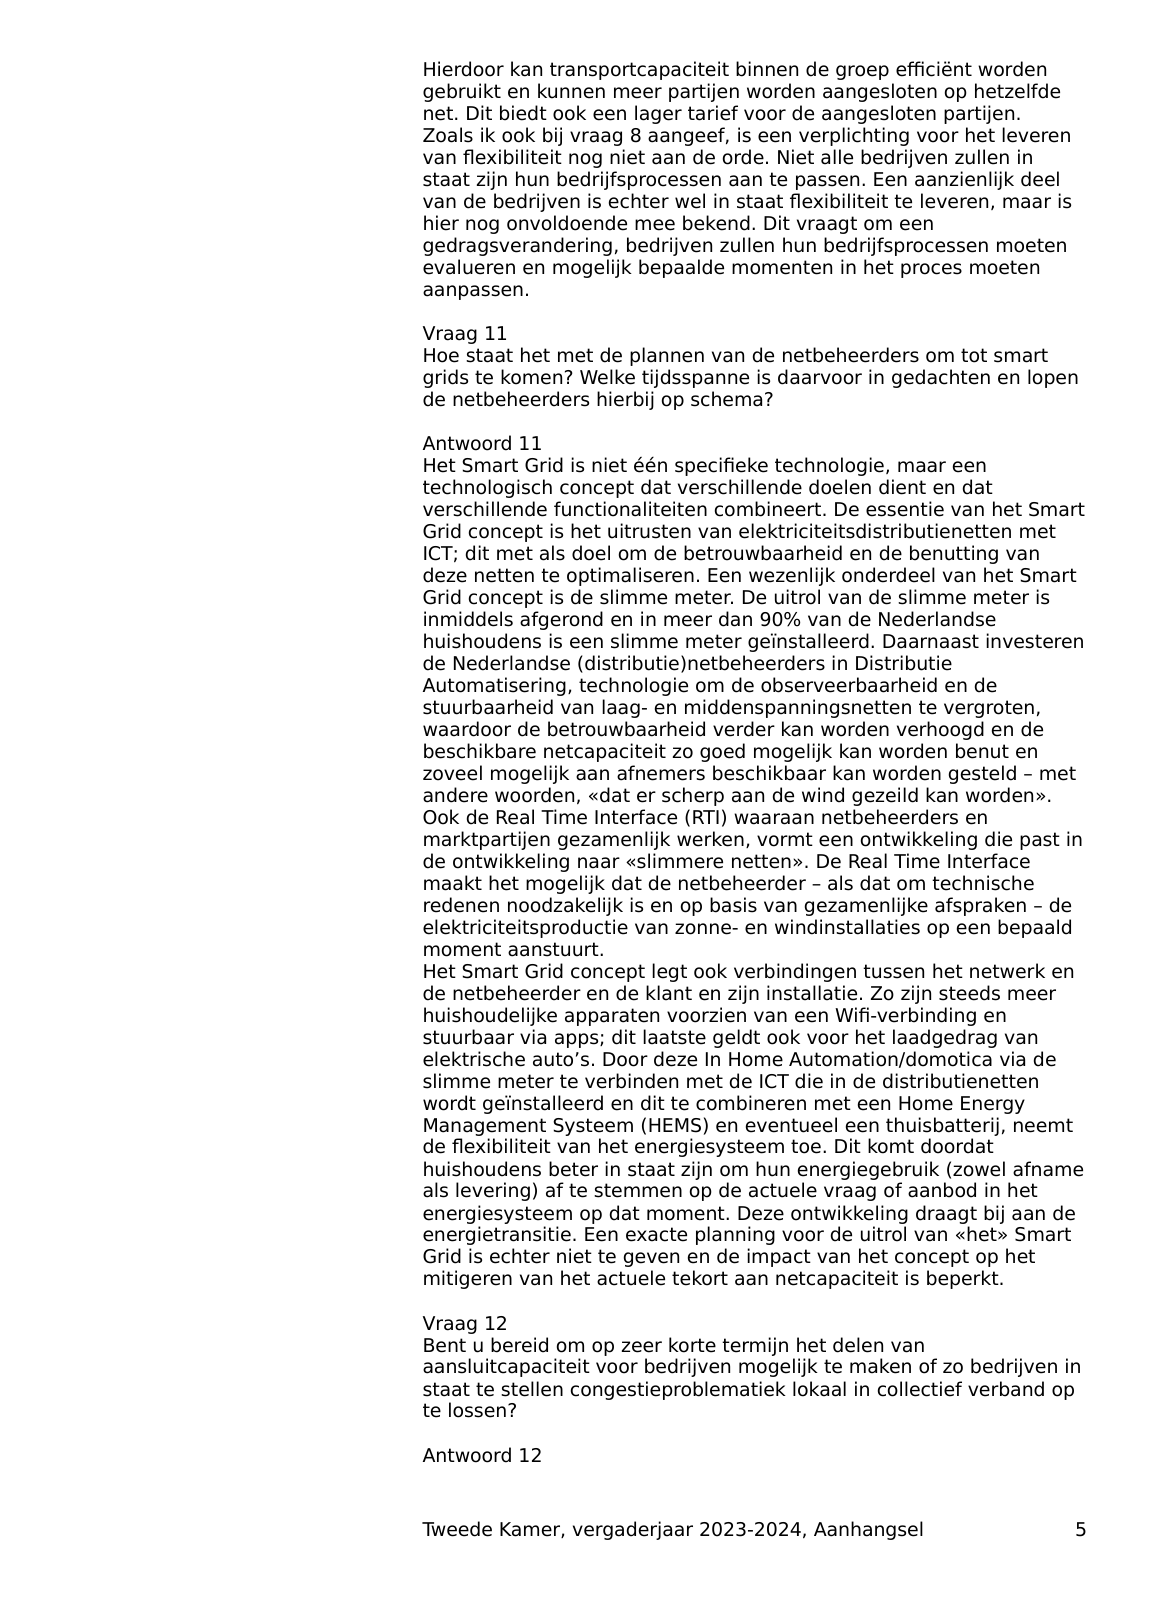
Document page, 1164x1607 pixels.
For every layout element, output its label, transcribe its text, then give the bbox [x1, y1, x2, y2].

text Antwoord 11 [422, 433, 1087, 455]
text Ook de Real Time Interface (RTI) waaraan netbeheerders en marktpartijen gezamenlijk werken, vormt een ontwikkeling die past in de ontwikkeling naar «slimmere netten». De Real Time Interface maakt het mogelijk dat de netbeheerder – als dat om technische redenen noodzakelijk is en op basis van gezamenlijke afspraken – de elektriciteitsproductie van zonne- en windinstallaties op een bepaald moment aanstuurt. [422, 807, 1087, 961]
text Zoals ik ook bij vraag 8 aangeef, is een verplichting voor het leveren van flexibiliteit nog niet aan de orde. Niet alle bedrijven zullen in staat zijn hun bedrijfsprocessen aan te passen. Een aanzienlijk deel van de bedrijven is echter wel in staat flexibiliteit te leveren, maar is hier nog onvoldoende mee bekend. Dit vraagt om een gedragsverandering, bedrijven zullen hun bedrijfsprocessen moeten evalueren en mogelijk bepaalde momenten in het proces moeten aanpassen. [422, 125, 1087, 301]
text Bent u bereid om op zeer korte termijn het delen van aansluitcapaciteit voor bedrijven mogelijk te maken of zo bedrijven in staat te stellen congestieproblematiek lokaal in collectief verband op te lossen? [422, 1334, 1087, 1422]
text Vraag 12 [422, 1312, 1087, 1334]
text Hierdoor kan transportcapaciteit binnen de groep efficiënt worden gebruikt en kunnen meer partijen worden aangesloten op hetzelfde net. Dit biedt ook een lager tarief voor de aangesloten partijen. [422, 59, 1087, 125]
text Het Smart Grid is niet één specifieke technologie, maar een technologisch concept dat verschillende doelen dient en dat verschillende functionaliteiten combineert. De essentie van het Smart Grid concept is het uitrusten van elektriciteitsdistributienetten met ICT; dit met als doel om de betrouwbaarheid en de benutting van deze netten te optimaliseren. Een wezenlijk onderdeel van het Smart Grid concept is de slimme meter. De uitrol van de slimme meter is inmiddels afgerond en in meer dan 90% van de Nederlandse huishoudens is een slimme meter geïnstalleerd. Daarnaast investeren de Nederlandse (distributie)netbeheerders in Distributie Automatisering, technologie om de observeerbaarheid en de stuurbaarheid van laag- en middenspanningsnetten te vergroten, waardoor de betrouwbaarheid verder kan worden verhoogd en de beschikbare netcapaciteit zo goed mogelijk kan worden benut en zoveel mogelijk aan afnemers beschikbaar kan worden gesteld – met andere woorden, «dat er scherp aan de wind gezeild kan worden». [422, 455, 1087, 807]
text Hoe staat het met de plannen van de netbeheerders om tot smart grids te komen? Welke tijdsspanne is daarvoor in gedachten en lopen de netbeheerders hierbij op schema? [422, 345, 1087, 411]
text Antwoord 12 [422, 1444, 1087, 1467]
text Vraag 11 [422, 323, 1087, 345]
text Het Smart Grid concept legt ook verbindingen tussen het netwerk en de netbeheerder en de klant en zijn installatie. Zo zijn steeds meer huishoudelijke apparaten voorzien van een Wifi-verbinding en stuurbaar via apps; dit laatste geldt ook voor het laadgedrag van elektrische auto’s. Door deze In Home Automation/domotica via de slimme meter te verbinden met de ICT die in de distributienetten wordt geïnstalleerd en dit te combineren met een Home Energy Management Systeem (HEMS) en eventueel een thuisbatterij, neemt de flexibiliteit van het energiesysteem toe. Dit komt doordat huishoudens beter in staat zijn om hun energiegebruik (zowel afname als levering) af te stemmen op de actuele vraag of aanbod in het energiesysteem op dat moment. Deze ontwikkeling draagt bij aan de energietransitie. Een exacte planning voor de uitrol van «het» Smart Grid is echter niet te geven en de impact van het concept op het mitigeren van het actuele tekort aan netcapaciteit is beperkt. [422, 961, 1087, 1290]
